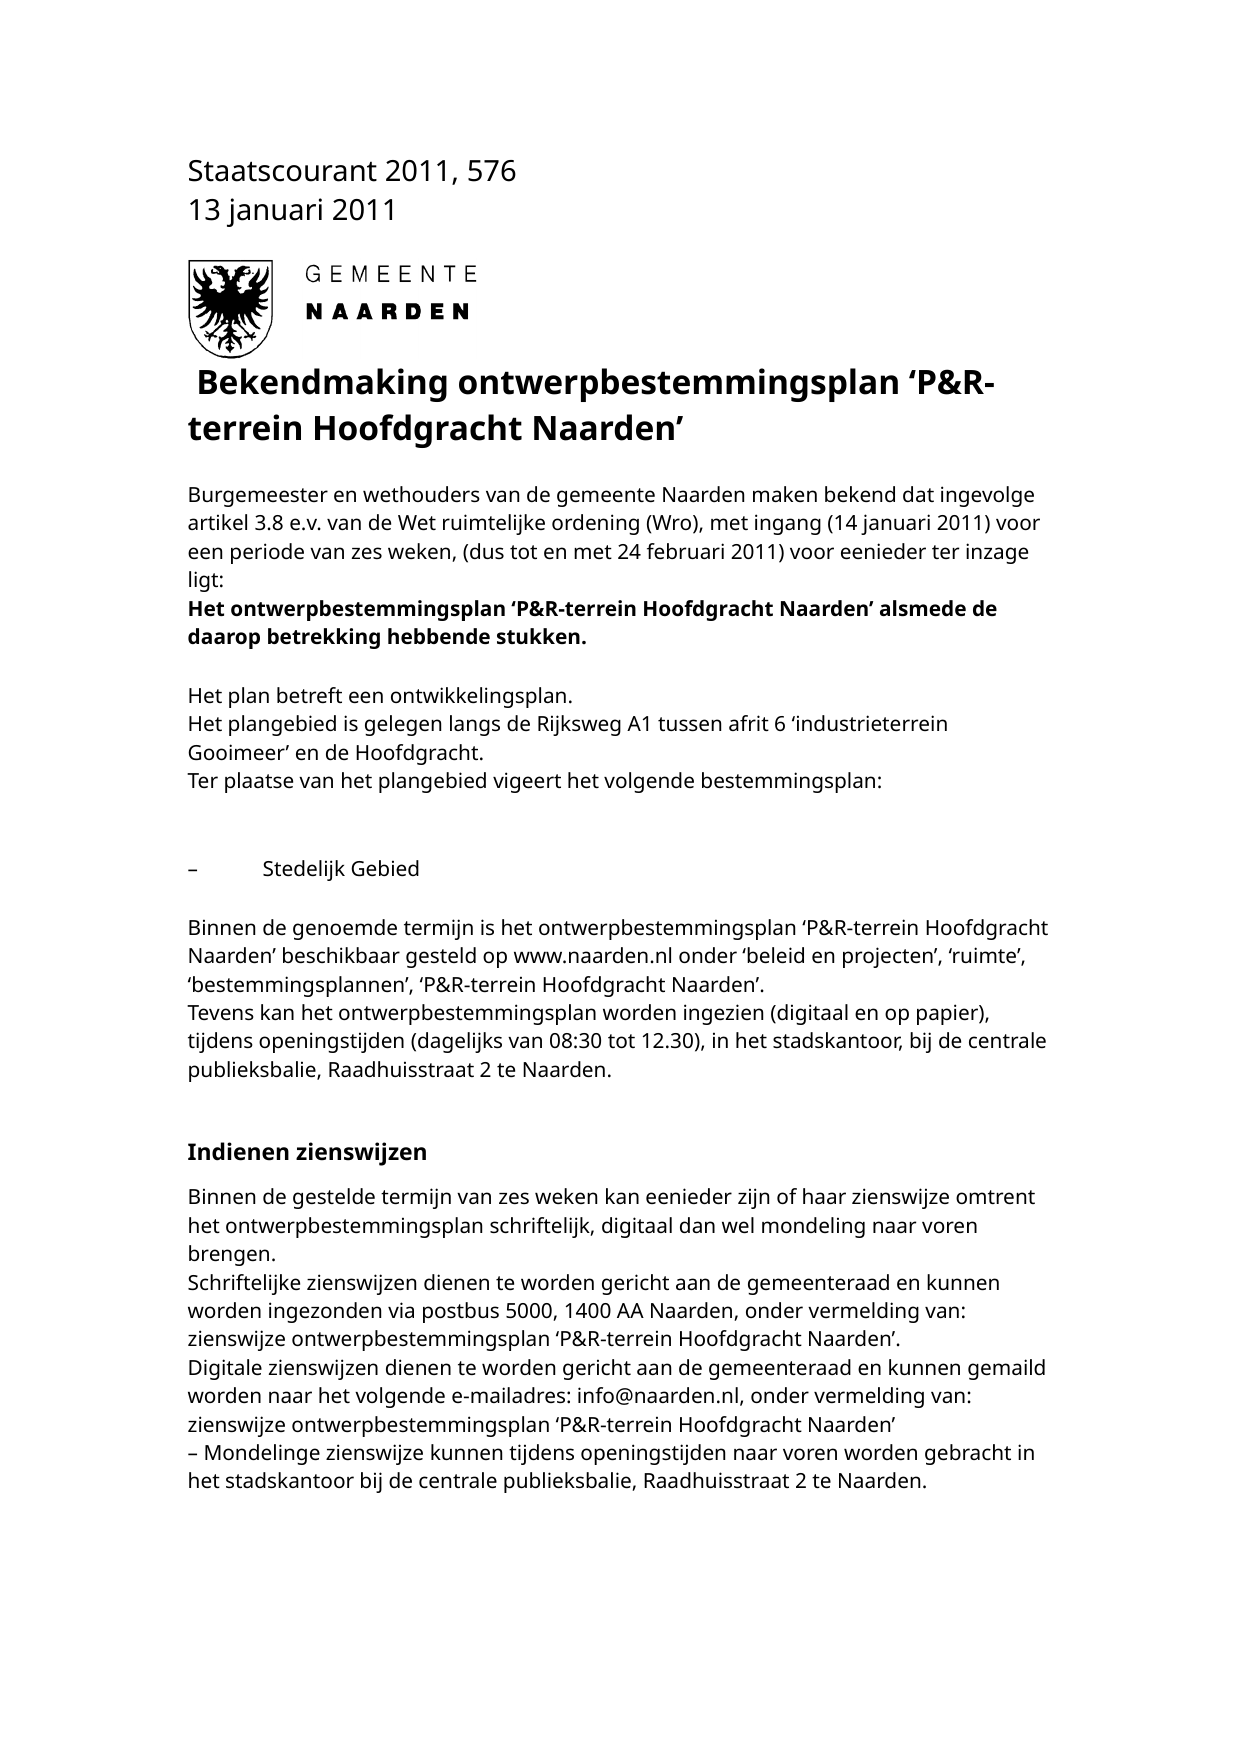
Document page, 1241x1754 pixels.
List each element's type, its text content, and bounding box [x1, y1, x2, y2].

list Stedelijk Gebied [187, 854, 1053, 883]
picture [187, 258, 477, 359]
text Tevens kan het ontwerpbestemmingsplan worden ingezien (digitaal en op papier), tijdens openingstijden (dagelijks van 08:30 tot 12.30), in het stadskantoor, bij de centrale publieksbalie, Raadhuisstraat 2 te Naarden. [187, 998, 1053, 1083]
text – Mondelinge zienswijze kunnen tijdens openingstijden naar voren worden gebracht in het stadskantoor bij de centrale publieksbalie, Raadhuisstraat 2 te Naarden. [187, 1438, 1053, 1495]
text Het plangebied is gelegen langs de Rijksweg A1 tussen afrit 6 ‘industrieterrein Gooimeer’ en de Hoofdgracht. [187, 709, 1053, 766]
text Binnen de gestelde termijn van zes weken kan eenieder zijn of haar zienswijze omtrent het ontwerpbestemmingsplan schriftelijk, digitaal dan wel mondeling naar voren brengen. [187, 1182, 1053, 1268]
text Het ontwerpbestemmingsplan ‘P&R-terrein Hoofdgracht Naarden’ alsmede de daarop betrekking hebbende stukken. [187, 594, 1053, 651]
text Ter plaatse van het plangebied vigeert het volgende bestemmingsplan: [187, 766, 1053, 794]
subtitle Indienen zienswijzen [187, 1136, 1053, 1167]
subtitle Bekendmaking ontwerpbestemmingsplan ‘P&R-terrein Hoofdgracht Naarden’ [187, 271, 1053, 450]
text Staatscourant 2011, 576 [187, 150, 1053, 190]
text Burgemeester en wethouders van de gemeente Naarden maken bekend dat ingevolge artikel 3.8 e.v. van de Wet ruimtelijke ordening (Wro), met ingang (14 januari 2011) voor een periode van zes weken, (dus tot en met 24 februari 2011) voor eenieder ter inzage ligt: [187, 480, 1053, 594]
text Het plan betreft een ontwikkelingsplan. [187, 681, 1053, 709]
text 13 januari 2011 [187, 190, 1053, 229]
text Digitale zienswijzen dienen te worden gericht aan de gemeenteraad en kunnen gemaild worden naar het volgende e-mailadres: info@naarden.nl, onder vermelding van: zienswijze ontwerpbestemmingsplan ‘P&R-terrein Hoofdgracht Naarden’ [187, 1353, 1053, 1438]
text Binnen de genoemde termijn is het ontwerpbestemmingsplan ‘P&R-terrein Hoofdgracht Naarden’ beschikbaar gesteld op www.naarden.nl onder ‘beleid en projecten’, ‘ruimte’, ‘bestemmingsplannen’, ‘P&R-terrein Hoofdgracht Naarden’. [187, 913, 1053, 998]
text Schriftelijke zienswijzen dienen te worden gericht aan de gemeenteraad en kunnen worden ingezonden via postbus 5000, 1400 AA Naarden, onder vermelding van: zienswijze ontwerpbestemmingsplan ‘P&R-terrein Hoofdgracht Naarden’. [187, 1268, 1053, 1353]
